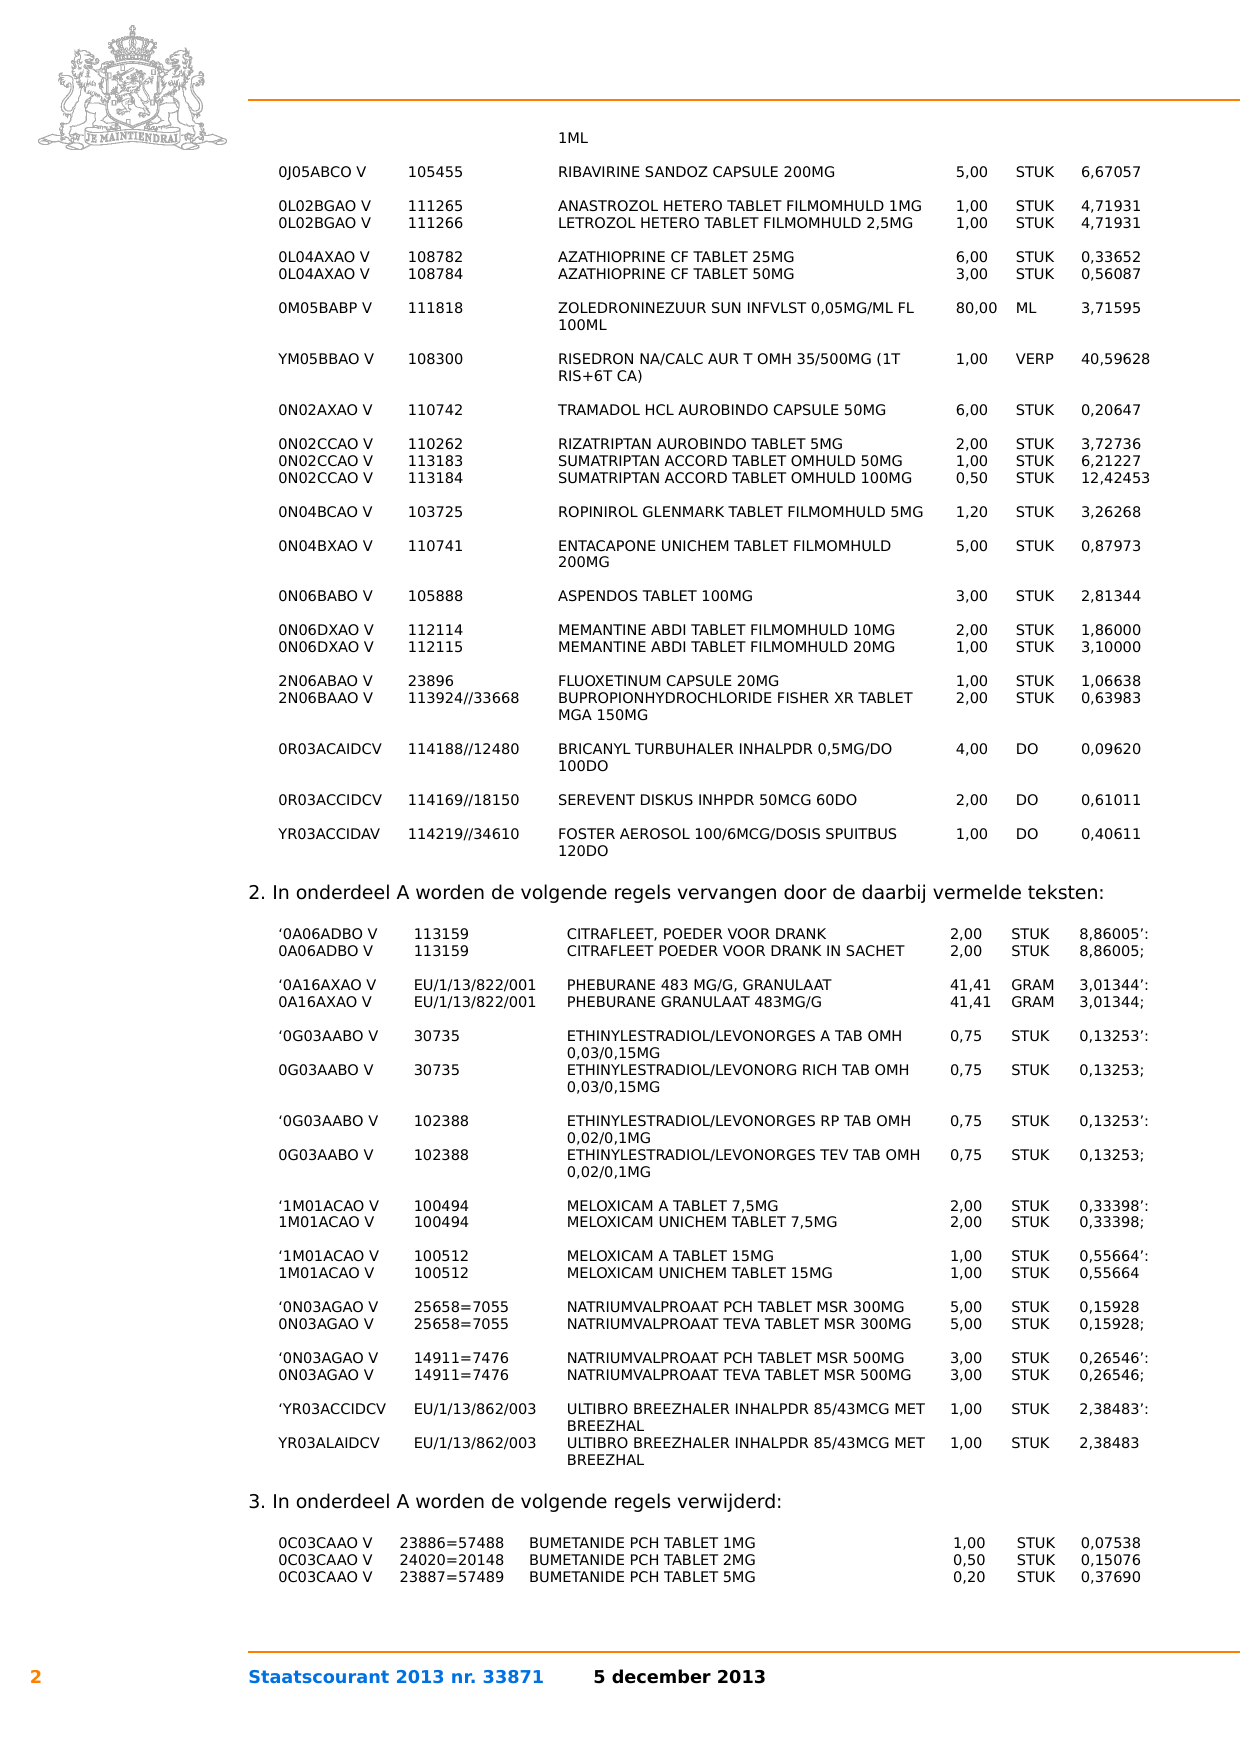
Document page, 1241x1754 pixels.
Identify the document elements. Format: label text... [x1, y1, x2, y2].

table_cell [1005, 1231, 1073, 1248]
table_cell [1011, 1586, 1074, 1603]
table_cell [1075, 486, 1163, 503]
table_cell 0,50 [950, 470, 1010, 486]
table_cell 1,00 [950, 826, 1010, 860]
table_cell [278, 334, 402, 351]
table_cell STUK [1010, 249, 1075, 266]
table_cell [552, 147, 949, 164]
table_cell EU/1/13/862/003 [408, 1401, 561, 1435]
table_cell 3,00 [944, 1350, 1005, 1367]
table_cell [561, 1333, 944, 1350]
table_cell GRAM [1005, 994, 1073, 1011]
table_cell [278, 283, 402, 300]
table_cell [1010, 181, 1075, 198]
table_cell [950, 283, 1010, 300]
table_cell STUK [1005, 1198, 1073, 1214]
table_cell [552, 724, 949, 741]
table_cell PHEBURANE 483 MG/G, GRANULAAT [561, 977, 944, 994]
table_cell [402, 181, 552, 198]
table_cell 0N06BABO V [278, 588, 402, 605]
table_cell 108782 [402, 249, 552, 266]
table_cell [561, 1282, 944, 1299]
table_cell 113184 [402, 470, 552, 486]
table_header 0C03CAAO V [278, 1535, 393, 1552]
table_cell 25658=7055 [408, 1316, 561, 1333]
table_cell 102388 [408, 1113, 561, 1146]
table_cell [1010, 283, 1075, 300]
table_cell ETHINYLESTRADIOL/LEVONORGES A TAB OMH 0,03/0,15MG [561, 1028, 944, 1062]
table_cell 0N04BCAO V [278, 504, 402, 520]
table_cell ‘1M01ACAO V [278, 1248, 407, 1265]
table_cell 0,33398’: [1073, 1198, 1163, 1214]
table_cell TRAMADOL HCL AUROBINDO CAPSULE 50MG [552, 402, 949, 418]
table_cell 5,00 [944, 1316, 1005, 1333]
table_cell [402, 775, 552, 792]
table_cell [950, 775, 1010, 792]
table_cell 0,13253; [1073, 1062, 1163, 1096]
table_cell [1075, 385, 1163, 402]
table_cell EU/1/13/822/001 [408, 977, 561, 994]
table_cell [552, 334, 949, 351]
table_cell [402, 419, 552, 436]
table_cell 2,00 [950, 622, 1010, 639]
table_cell [408, 1333, 561, 1350]
table_cell 1,00 [950, 351, 1010, 384]
table_cell 0N06DXAO V [278, 622, 402, 639]
table_cell [1010, 385, 1075, 402]
picture [38, 25, 227, 150]
table_cell ‘0N03AGAO V [278, 1350, 407, 1367]
table_cell 0,75 [944, 1028, 1005, 1062]
table_cell [278, 1231, 407, 1248]
table_cell [1075, 520, 1163, 537]
table_cell [1075, 809, 1163, 826]
table_cell 0M05BABP V [278, 300, 402, 334]
table_cell 0,75 [944, 1113, 1005, 1146]
table_cell [1005, 1180, 1073, 1197]
table_cell [1075, 419, 1163, 436]
table_cell 0,33398; [1073, 1214, 1163, 1231]
table_cell [408, 1231, 561, 1248]
table_cell 0L04AXAO V [278, 266, 402, 283]
table_cell STUK [1005, 1214, 1073, 1231]
table_cell RISEDRON NA/CALC AUR T OMH 35/500MG (1T RIS+6T CA) [552, 351, 949, 384]
table_cell 0,87973 [1075, 538, 1163, 571]
table_header 0,07538 [1075, 1535, 1163, 1552]
table_cell NATRIUMVALPROAAT PCH TABLET MSR 500MG [561, 1350, 944, 1367]
table_cell ROPINIROL GLENMARK TABLET FILMOMHULD 5MG [552, 504, 949, 520]
table_cell ‘0G03AABO V [278, 1113, 407, 1146]
table_cell 1,00 [950, 198, 1010, 215]
table_cell STUK [1010, 470, 1075, 486]
table_cell [1010, 232, 1075, 249]
table_cell 105888 [402, 588, 552, 605]
table_cell 2,81344 [1075, 588, 1163, 605]
table_cell [561, 1231, 944, 1248]
table_cell [1073, 960, 1163, 977]
table_cell [402, 385, 552, 402]
table_header 1,00 [947, 1535, 1011, 1552]
table_cell FOSTER AEROSOL 100/6MCG/DOSIS SPUITBUS 120DO [552, 826, 949, 860]
table_cell STUK [1010, 266, 1075, 283]
table_cell 110742 [402, 402, 552, 418]
table_cell 0,26546; [1073, 1367, 1163, 1384]
table_cell 0L02BGAO V [278, 215, 402, 232]
table_cell STUK [1010, 436, 1075, 452]
table_cell [1075, 147, 1163, 164]
table_cell [552, 486, 949, 503]
table_cell 0N02CCAO V [278, 470, 402, 486]
table_cell [950, 147, 1010, 164]
table_cell 8,86005; [1073, 943, 1163, 960]
table_cell 4,71931 [1075, 215, 1163, 232]
table_cell STUK [1005, 1299, 1073, 1316]
table_cell 2,00 [944, 943, 1005, 960]
table_cell 110262 [402, 436, 552, 452]
table_cell [402, 656, 552, 673]
table_cell ETHINYLESTRADIOL/LEVONORG RICH TAB OMH 0,03/0,15MG [561, 1062, 944, 1096]
table_cell [944, 1384, 1005, 1401]
table_cell [561, 1011, 944, 1028]
table_cell [402, 520, 552, 537]
table_cell 0G03AABO V [278, 1146, 407, 1180]
table_cell [278, 775, 402, 792]
table_cell [1073, 1333, 1163, 1350]
table_cell 1M01ACAO V [278, 1214, 407, 1231]
table_cell ‘0G03AABO V [278, 1028, 407, 1062]
table_cell STUK [1010, 164, 1075, 181]
table_cell STUK [1010, 639, 1075, 656]
table_cell 100494 [408, 1214, 561, 1231]
table_header STUK [1005, 926, 1073, 943]
table_cell [408, 1282, 561, 1299]
table_cell STUK [1010, 198, 1075, 215]
table_cell [561, 1096, 944, 1112]
table_cell [552, 809, 949, 826]
table_cell STUK [1005, 1265, 1073, 1282]
table_cell 1M01ACAO V [278, 1265, 407, 1282]
table_cell 113183 [402, 453, 552, 469]
table_cell 0,61011 [1075, 792, 1163, 809]
table_cell 111818 [402, 300, 552, 334]
table_cell 0,09620 [1075, 741, 1163, 775]
table_cell 110741 [402, 538, 552, 571]
table_cell [1005, 1384, 1073, 1401]
table_cell STUK [1010, 588, 1075, 605]
table_cell RIBAVIRINE SANDOZ CAPSULE 200MG [552, 164, 949, 181]
table_cell [552, 419, 949, 436]
table_cell [1073, 1384, 1163, 1401]
table_cell [1010, 334, 1075, 351]
table_cell 0,15076 [1075, 1552, 1163, 1569]
table_cell ‘YR03ACCIDCV [278, 1401, 407, 1435]
table_cell [552, 520, 949, 537]
table_cell 0N04BXAO V [278, 538, 402, 571]
table_cell [278, 809, 402, 826]
table_cell [278, 571, 402, 588]
table_cell AZATHIOPRINE CF TABLET 25MG [552, 249, 949, 266]
table_cell [950, 605, 1010, 622]
table_cell 0R03ACAIDCV [278, 741, 402, 775]
table_cell 0,13253’: [1073, 1113, 1163, 1146]
table_cell [408, 1011, 561, 1028]
table_cell [1010, 775, 1075, 792]
table_cell 0,40611 [1075, 826, 1163, 860]
table_cell STUK [1011, 1552, 1074, 1569]
table_cell 23896 [402, 673, 552, 690]
table_cell [408, 960, 561, 977]
table_cell [950, 181, 1010, 198]
table_cell 0L02BGAO V [278, 198, 402, 215]
table_cell [523, 1586, 947, 1603]
table_cell 3,10000 [1075, 639, 1163, 656]
table_cell [402, 571, 552, 588]
table_cell 0N02AXAO V [278, 402, 402, 418]
table_cell 2,00 [950, 436, 1010, 452]
table_cell EU/1/13/822/001 [408, 994, 561, 1011]
table_cell MELOXICAM A TABLET 7,5MG [561, 1198, 944, 1214]
table_cell [950, 334, 1010, 351]
text 3. In onderdeel A worden de volgende regels verwijderd: [248, 1491, 1163, 1513]
table_cell [1073, 1282, 1163, 1299]
table_cell [1075, 775, 1163, 792]
table_cell NATRIUMVALPROAAT TEVA TABLET MSR 300MG [561, 1316, 944, 1333]
table_cell ETHINYLESTRADIOL/LEVONORGES TEV TAB OMH 0,02/0,1MG [561, 1146, 944, 1180]
table_cell [402, 334, 552, 351]
table_cell [278, 656, 402, 673]
table_cell [1010, 605, 1075, 622]
table_cell 0C03CAAO V [278, 1552, 393, 1569]
table_cell STUK [1005, 1062, 1073, 1096]
table_header 8,86005’: [1073, 926, 1163, 943]
table_cell ‘1M01ACAO V [278, 1198, 407, 1214]
table_cell ULTIBRO BREEZHALER INHALPDR 85/43MCG MET BREEZHAL [561, 1401, 944, 1435]
table_cell 0,33652 [1075, 249, 1163, 266]
table_cell [944, 960, 1005, 977]
table_cell 3,01344’: [1073, 977, 1163, 994]
table_cell STUK [1010, 690, 1075, 724]
table_cell 0,37690 [1075, 1569, 1163, 1586]
table_cell 0J05ABCO V [278, 164, 402, 181]
table_cell [1010, 419, 1075, 436]
table_cell [552, 181, 949, 198]
table_cell 1,86000 [1075, 622, 1163, 639]
table_cell 3,01344; [1073, 994, 1163, 1011]
table_cell [1075, 571, 1163, 588]
table_cell [402, 809, 552, 826]
table_cell [1073, 1011, 1163, 1028]
table_cell STUK [1005, 1401, 1073, 1435]
table_cell [1075, 334, 1163, 351]
table_cell [278, 486, 402, 503]
table_cell 1,00 [950, 453, 1010, 469]
table_cell 1,00 [950, 639, 1010, 656]
table_cell [278, 520, 402, 537]
table_cell [1010, 130, 1075, 147]
table_cell [944, 1231, 1005, 1248]
table_cell 2,38483 [1073, 1435, 1163, 1469]
table_cell BUMETANIDE PCH TABLET 2MG [523, 1552, 947, 1569]
table_cell 14911=7476 [408, 1367, 561, 1384]
table_header 113159 [408, 926, 561, 943]
table_cell 24020=20148 [394, 1552, 523, 1569]
table_cell ASPENDOS TABLET 100MG [552, 588, 949, 605]
table_cell [944, 1282, 1005, 1299]
table_cell [552, 605, 949, 622]
table_cell 2,00 [950, 792, 1010, 809]
table_cell 6,00 [950, 402, 1010, 418]
table_cell [950, 419, 1010, 436]
table_cell 2,00 [950, 690, 1010, 724]
table_cell [1005, 960, 1073, 977]
table_cell SUMATRIPTAN ACCORD TABLET OMHULD 100MG [552, 470, 949, 486]
table_cell [552, 232, 949, 249]
table_cell STUK [1005, 1316, 1073, 1333]
table_cell [402, 605, 552, 622]
table_cell STUK [1005, 943, 1073, 960]
table_cell STUK [1005, 1028, 1073, 1062]
table_cell [1010, 724, 1075, 741]
table_cell [950, 724, 1010, 741]
table_cell ‘0A16AXAO V [278, 977, 407, 994]
table_cell [561, 1384, 944, 1401]
table_cell ZOLEDRONINEZUUR SUN INFVLST 0,05MG/ML FL 100ML [552, 300, 949, 334]
table_cell YR03ALAIDCV [278, 1435, 407, 1469]
table_cell [1075, 1586, 1163, 1603]
table_cell 0,26546’: [1073, 1350, 1163, 1367]
table_cell [278, 1384, 407, 1401]
table_cell 0,56087 [1075, 266, 1163, 283]
table_cell [278, 419, 402, 436]
table_cell [1073, 1180, 1163, 1197]
table_cell 100512 [408, 1265, 561, 1282]
table_cell 0A06ADBO V [278, 943, 407, 960]
table_cell STUK [1010, 538, 1075, 571]
table_cell NATRIUMVALPROAAT PCH TABLET MSR 300MG [561, 1299, 944, 1316]
table_cell ETHINYLESTRADIOL/LEVONORGES RP TAB OMH 0,02/0,1MG [561, 1113, 944, 1146]
table_cell 112114 [402, 622, 552, 639]
table_cell 0,75 [944, 1062, 1005, 1096]
table_cell [950, 385, 1010, 402]
table_cell 40,59628 [1075, 351, 1163, 384]
table_cell 0,50 [947, 1552, 1011, 1569]
table_cell [1010, 486, 1075, 503]
table_cell 0,20 [947, 1569, 1011, 1586]
table_cell 0,15928 [1073, 1299, 1163, 1316]
table_cell [1073, 1096, 1163, 1112]
table_header BUMETANIDE PCH TABLET 1MG [523, 1535, 947, 1552]
table_cell 4,71931 [1075, 198, 1163, 215]
table_cell 30735 [408, 1062, 561, 1096]
table_cell [278, 1333, 407, 1350]
table_cell [278, 1096, 407, 1112]
table_cell STUK [1005, 1435, 1073, 1469]
table_cell STUK [1005, 1248, 1073, 1265]
table_cell 30735 [408, 1028, 561, 1062]
table_cell ULTIBRO BREEZHALER INHALPDR 85/43MCG MET BREEZHAL [561, 1435, 944, 1469]
table_cell [1073, 1231, 1163, 1248]
table_cell 114169//18150 [402, 792, 552, 809]
table_cell 0,63983 [1075, 690, 1163, 724]
table_cell 14911=7476 [408, 1350, 561, 1367]
table_cell RIZATRIPTAN AUROBINDO TABLET 5MG [552, 436, 949, 452]
table_cell 3,71595 [1075, 300, 1163, 334]
table_cell NATRIUMVALPROAAT TEVA TABLET MSR 500MG [561, 1367, 944, 1384]
table_cell STUK [1010, 504, 1075, 520]
table_cell [950, 130, 1010, 147]
table_cell 0,75 [944, 1146, 1005, 1180]
table_cell 108300 [402, 351, 552, 384]
table_cell EU/1/13/862/003 [408, 1435, 561, 1469]
table_cell MEMANTINE ABDI TABLET FILMOMHULD 20MG [552, 639, 949, 656]
table_cell ENTACAPONE UNICHEM TABLET FILMOMHULD 200MG [552, 538, 949, 571]
table_cell [278, 724, 402, 741]
table_cell [402, 130, 552, 147]
table_cell 0,55664’: [1073, 1248, 1163, 1265]
table_cell 1,00 [944, 1401, 1005, 1435]
table_cell 3,26268 [1075, 504, 1163, 520]
table_cell [1010, 656, 1075, 673]
table_cell DO [1010, 741, 1075, 775]
table_cell [950, 486, 1010, 503]
table_cell ‘0N03AGAO V [278, 1299, 407, 1316]
table_cell 1,00 [944, 1435, 1005, 1469]
table_cell 102388 [408, 1146, 561, 1180]
table_cell 6,21227 [1075, 453, 1163, 469]
table_cell [402, 283, 552, 300]
table_cell 5,00 [950, 538, 1010, 571]
table_cell 0,13253’: [1073, 1028, 1163, 1062]
table_cell 1,00 [950, 215, 1010, 232]
table_cell MELOXICAM UNICHEM TABLET 7,5MG [561, 1214, 944, 1231]
table_cell AZATHIOPRINE CF TABLET 50MG [552, 266, 949, 283]
table_cell [552, 385, 949, 402]
table_cell 0N03AGAO V [278, 1367, 407, 1384]
table_cell 12,42453 [1075, 470, 1163, 486]
table_cell STUK [1010, 622, 1075, 639]
table_cell LETROZOL HETERO TABLET FILMOMHULD 2,5MG [552, 215, 949, 232]
table_cell [1005, 1333, 1073, 1350]
table_cell 111266 [402, 215, 552, 232]
table_cell 1ML [552, 130, 949, 147]
table_cell 0,55664 [1073, 1265, 1163, 1282]
table_cell FLUOXETINUM CAPSULE 20MG [552, 673, 949, 690]
table_cell VERP [1010, 351, 1075, 384]
table_cell 1,00 [944, 1248, 1005, 1265]
table_cell [402, 486, 552, 503]
table_cell [1005, 1282, 1073, 1299]
table_cell ANASTROZOL HETERO TABLET FILMOMHULD 1MG [552, 198, 949, 215]
table_cell 5,00 [950, 164, 1010, 181]
table_cell BRICANYL TURBUHALER INHALPDR 0,5MG/DO 100DO [552, 741, 949, 775]
table_cell BUMETANIDE PCH TABLET 5MG [523, 1569, 947, 1586]
table_cell PHEBURANE GRANULAAT 483MG/G [561, 994, 944, 1011]
table_cell 0,20647 [1075, 402, 1163, 418]
table_cell 1,20 [950, 504, 1010, 520]
table_cell 2N06ABAO V [278, 673, 402, 690]
table_cell [950, 656, 1010, 673]
table_cell [278, 1180, 407, 1197]
table_cell [278, 232, 402, 249]
table_cell GRAM [1005, 977, 1073, 994]
table_cell YM05BBAO V [278, 351, 402, 384]
table_cell 100512 [408, 1248, 561, 1265]
table_cell 2,00 [944, 1214, 1005, 1231]
text 2. In onderdeel A worden de volgende regels vervangen door de daarbij vermelde teksten: [248, 882, 1163, 904]
table_cell MEMANTINE ABDI TABLET FILMOMHULD 10MG [552, 622, 949, 639]
table_cell 3,00 [944, 1367, 1005, 1384]
table_cell STUK [1005, 1350, 1073, 1367]
table_cell 111265 [402, 198, 552, 215]
table_cell [278, 960, 407, 977]
table_cell 0R03ACCIDCV [278, 792, 402, 809]
table_cell 2,00 [944, 1198, 1005, 1214]
table_cell [402, 147, 552, 164]
table_cell 0,13253; [1073, 1146, 1163, 1180]
table_cell [1005, 1011, 1073, 1028]
table_cell [1005, 1096, 1073, 1112]
table_cell MELOXICAM A TABLET 15MG [561, 1248, 944, 1265]
table_cell SEREVENT DISKUS INHPDR 50MCG 60DO [552, 792, 949, 809]
table_cell 3,00 [950, 588, 1010, 605]
table_cell [402, 724, 552, 741]
table_cell STUK [1010, 402, 1075, 418]
table_cell [278, 1586, 393, 1603]
table_cell STUK [1005, 1113, 1073, 1146]
table_cell [278, 1011, 407, 1028]
table_cell 114188//12480 [402, 741, 552, 775]
table_cell [1075, 605, 1163, 622]
table_cell STUK [1010, 453, 1075, 469]
table_cell DO [1010, 826, 1075, 860]
table_cell [1010, 571, 1075, 588]
table_cell 6,67057 [1075, 164, 1163, 181]
table_cell 113924//33668 [402, 690, 552, 724]
table_cell [944, 1180, 1005, 1197]
table_cell 1,00 [944, 1265, 1005, 1282]
table_cell 0N03AGAO V [278, 1316, 407, 1333]
table_cell [394, 1586, 523, 1603]
table_cell 80,00 [950, 300, 1010, 334]
table_cell [1010, 147, 1075, 164]
table_cell [408, 1096, 561, 1112]
table_cell STUK [1005, 1367, 1073, 1384]
table_cell [408, 1384, 561, 1401]
table_cell [1010, 809, 1075, 826]
table_cell 2N06BAAO V [278, 690, 402, 724]
table_cell [278, 147, 402, 164]
table_header ‘0A06ADBO V [278, 926, 407, 943]
table_cell STUK [1005, 1146, 1073, 1180]
table_cell 0N06DXAO V [278, 639, 402, 656]
table_cell [552, 571, 949, 588]
table_cell 0G03AABO V [278, 1062, 407, 1096]
table_cell BUPROPIONHYDROCHLORIDE FISHER XR TABLET MGA 150MG [552, 690, 949, 724]
table_cell [561, 960, 944, 977]
table_cell 23887=57489 [394, 1569, 523, 1586]
table_cell 3,72736 [1075, 436, 1163, 452]
table_cell STUK [1011, 1569, 1074, 1586]
table_header STUK [1011, 1535, 1074, 1552]
table_cell ML [1010, 300, 1075, 334]
table_cell [1075, 232, 1163, 249]
table_cell STUK [1010, 673, 1075, 690]
table_cell 112115 [402, 639, 552, 656]
table_cell 0N02CCAO V [278, 436, 402, 452]
table_cell YR03ACCIDAV [278, 826, 402, 860]
table_cell 41,41 [944, 977, 1005, 994]
table_cell STUK [1010, 215, 1075, 232]
table_cell 103725 [402, 504, 552, 520]
table_header CITRAFLEET, POEDER VOOR DRANK [561, 926, 944, 943]
table_cell 25658=7055 [408, 1299, 561, 1316]
table_cell [950, 809, 1010, 826]
table_cell [1075, 724, 1163, 741]
table_cell 1,00 [950, 673, 1010, 690]
table_cell 113159 [408, 943, 561, 960]
table_cell 0,15928; [1073, 1316, 1163, 1333]
table_cell 2,38483’: [1073, 1401, 1163, 1435]
table_cell SUMATRIPTAN ACCORD TABLET OMHULD 50MG [552, 453, 949, 469]
table_cell [944, 1011, 1005, 1028]
table_cell 0C03CAAO V [278, 1569, 393, 1586]
table_cell [402, 232, 552, 249]
table_cell 5,00 [944, 1299, 1005, 1316]
table_cell 105455 [402, 164, 552, 181]
table_cell 100494 [408, 1198, 561, 1214]
table_header 2,00 [944, 926, 1005, 943]
table_cell [552, 656, 949, 673]
table_cell [278, 605, 402, 622]
table_cell 0A16AXAO V [278, 994, 407, 1011]
table_cell [944, 1333, 1005, 1350]
table_cell [552, 775, 949, 792]
table_cell 0N02CCAO V [278, 453, 402, 469]
table_cell [1010, 520, 1075, 537]
table_cell CITRAFLEET POEDER VOOR DRANK IN SACHET [561, 943, 944, 960]
table_cell [947, 1586, 1011, 1603]
table_cell [1075, 181, 1163, 198]
table_cell 0L04AXAO V [278, 249, 402, 266]
table_cell [1075, 656, 1163, 673]
table_cell [278, 385, 402, 402]
table_cell [561, 1180, 944, 1197]
table_cell 4,00 [950, 741, 1010, 775]
table_cell [552, 283, 949, 300]
table_cell [944, 1096, 1005, 1112]
table_cell 41,41 [944, 994, 1005, 1011]
table_cell [408, 1180, 561, 1197]
table_cell 6,00 [950, 249, 1010, 266]
table_cell MELOXICAM UNICHEM TABLET 15MG [561, 1265, 944, 1282]
table_header 23886=57488 [394, 1535, 523, 1552]
table_cell [950, 232, 1010, 249]
table_cell 114219//34610 [402, 826, 552, 860]
table_cell 3,00 [950, 266, 1010, 283]
table_cell [278, 130, 402, 147]
table_cell 108784 [402, 266, 552, 283]
table_cell [278, 181, 402, 198]
table_cell 1,06638 [1075, 673, 1163, 690]
table_cell DO [1010, 792, 1075, 809]
table_cell [278, 1282, 407, 1299]
table_cell [1075, 283, 1163, 300]
table_cell [950, 571, 1010, 588]
table_cell [1075, 130, 1163, 147]
table_cell [950, 520, 1010, 537]
